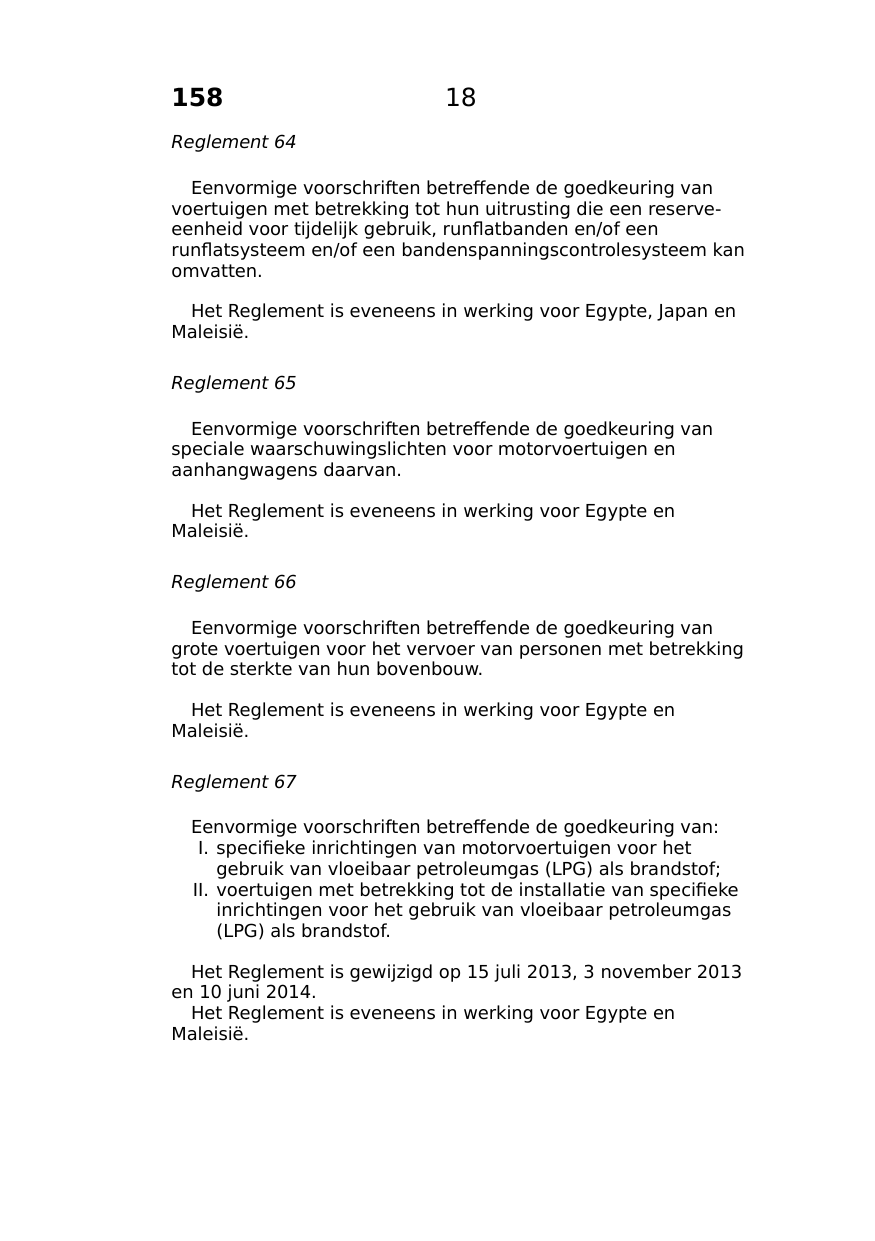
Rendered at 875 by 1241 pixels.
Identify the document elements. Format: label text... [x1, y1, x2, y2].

text II. voertuigen met betrekking tot de installatie van specifieke inrichtingen voor het gebruik van vloeibaar petroleumgas (LPG) als brandstof. [171, 879, 756, 942]
text I. specifieke inrichtingen van motorvoertuigen voor het gebruik van vloeibaar petroleumgas (LPG) als brandstof; [171, 838, 756, 879]
text Eenvormige voorschriften betreffende de goedkeuring van speciale waarschuwingslichten voor motorvoertuigen en aanhangwagens daarvan. [171, 418, 756, 481]
subtitle Reglement 67 [171, 771, 756, 792]
text Eenvormige voorschriften betreffende de goedkeuring van grote voertuigen voor het vervoer van personen met betrekking tot de sterkte van hun bovenbouw. [171, 618, 756, 680]
text Eenvormige voorschriften betreffende de goedkeuring van voertuigen met betrekking tot hun uitrusting die een reserve-eenheid voor tijdelijk gebruik, runflatbanden en/of een runflatsysteem en/of een bandenspanningscontrolesysteem kan omvatten. [171, 178, 756, 281]
text Het Reglement is eveneens in werking voor Egypte, Japan en Maleisië. [171, 301, 756, 343]
text Eenvormige voorschriften betreffende de goedkeuring van: [171, 817, 756, 838]
subtitle Reglement 64 [171, 132, 756, 153]
subtitle Reglement 65 [171, 373, 756, 393]
subtitle Reglement 66 [171, 572, 756, 593]
text Het Reglement is eveneens in werking voor Egypte en Maleisië. [171, 1003, 756, 1044]
text Het Reglement is eveneens in werking voor Egypte en Maleisië. [171, 700, 756, 741]
text Het Reglement is gewijzigd op 15 juli 2013, 3 november 2013 en 10 juni 2014. [171, 962, 756, 1003]
text Het Reglement is eveneens in werking voor Egypte en Maleisië. [171, 501, 756, 542]
